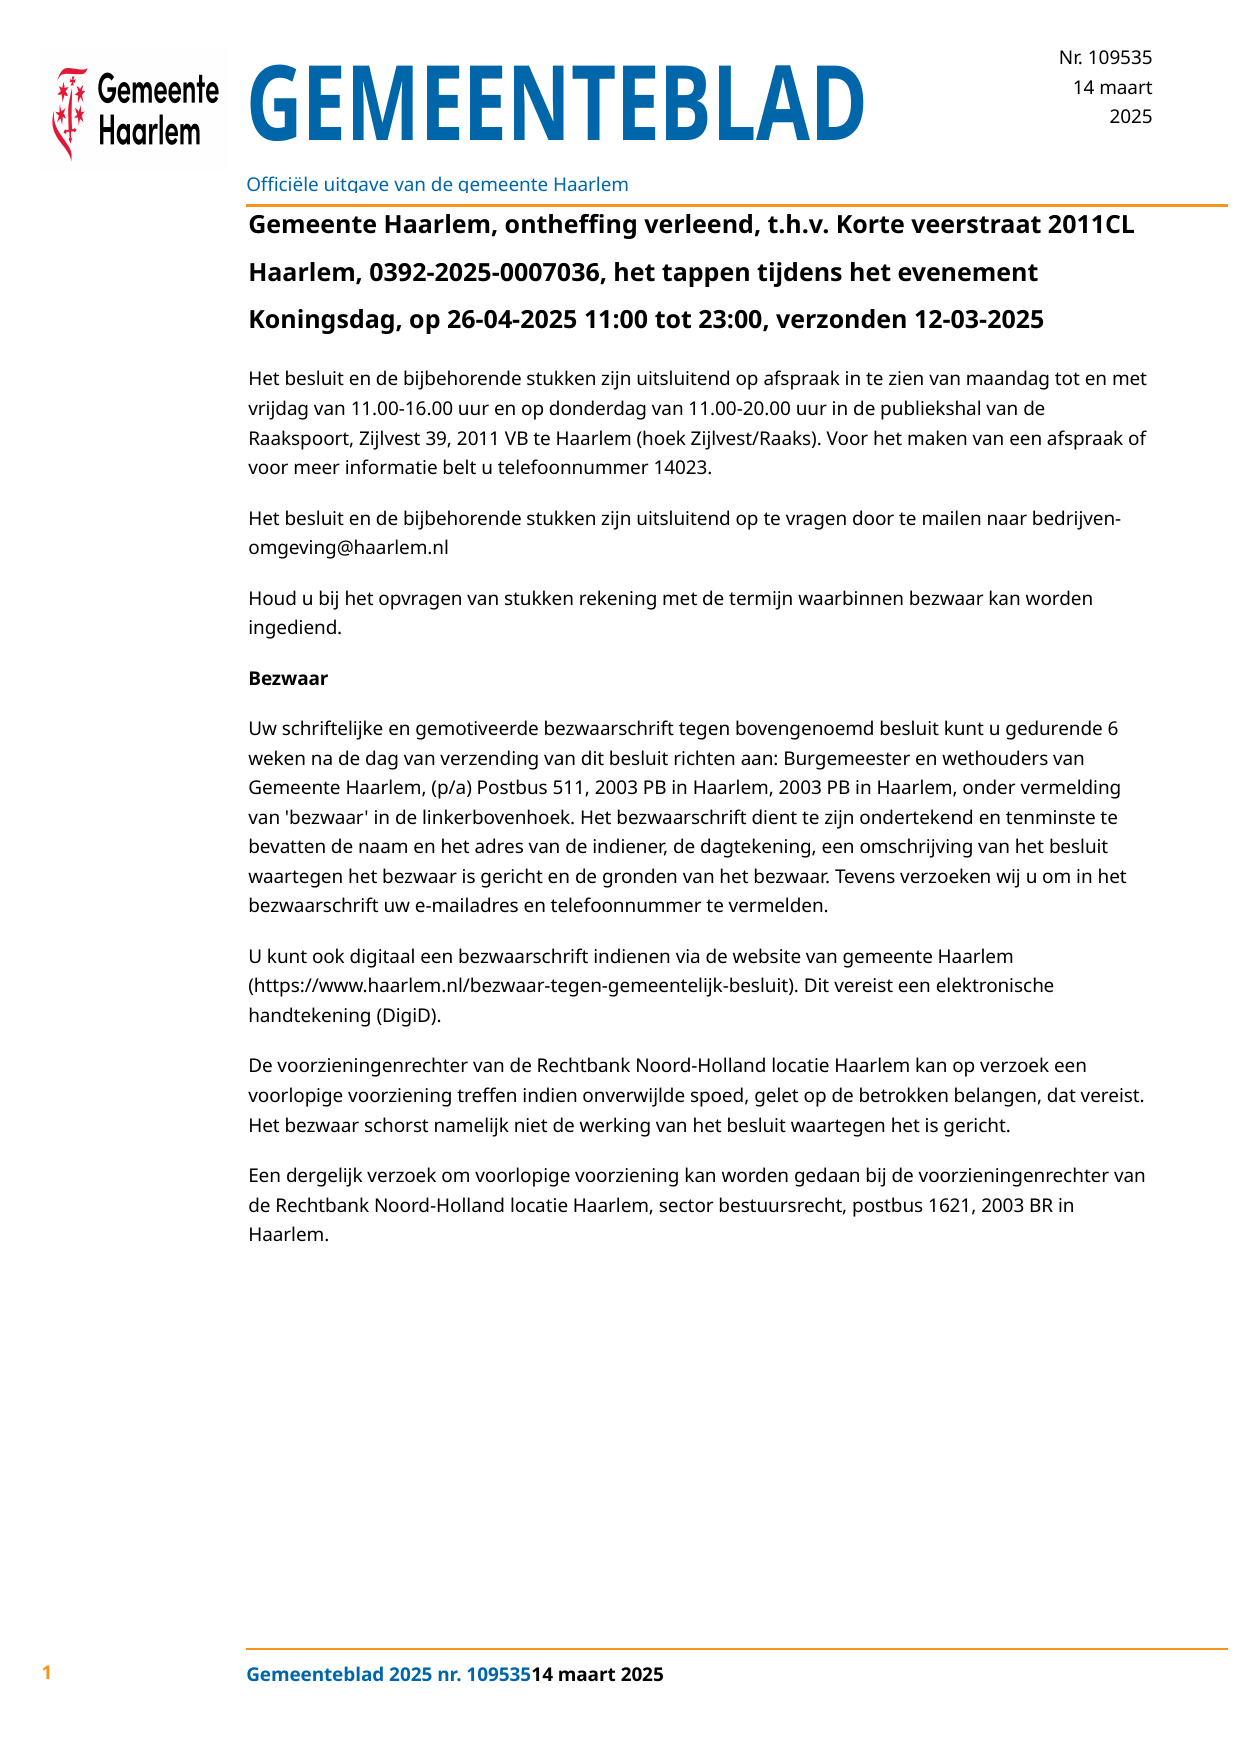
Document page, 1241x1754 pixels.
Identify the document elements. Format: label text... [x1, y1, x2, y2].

picture [41, 47, 231, 172]
text Een dergelijk verzoek om voorlopige voorziening kan worden gedaan bij de voorzieningenrechter van de Rechtbank Noord-Holland locatie Haarlem, sector bestuursrecht, postbus 1621, 2003 BR in Haarlem. [248, 1162, 1152, 1247]
text Uw schriftelijke en gemotiveerde bezwaarschrift tegen bovengenoemd besluit kunt u gedurende 6 weken na de dag van verzending van dit besluit richten aan: Burgemeester en wethouders van Gemeente Haarlem, (p/a) Postbus 511, 2003 PB in Haarlem, 2003 PB in Haarlem, onder vermelding van 'bezwaar' in de linkerbovenhoek. Het bezwaarschrift dient te zijn ondertekend en tenminste te bevatten de naam en het adres van de indiener, de dagtekening, een omschrijving van het besluit waartegen het bezwaar is gericht en de gronden van het bezwaar. Tevens verzoeken wij u om in het bezwaarschrift uw e-mailadres en telefoonnummer te vermelden. [248, 715, 1152, 918]
text Bezwaar [248, 665, 1152, 690]
text U kunt ook digitaal een bezwaarschrift indienen via de website van gemeente Haarlem (https://www.haarlem.nl/bezwaar-tegen-gemeentelijk-besluit). Dit vereist een elektronische handtekening (DigiD). [248, 943, 1152, 1028]
text Houd u bij het opvragen van stukken rekening met de termijn waarbinnen bezwaar kan worden ingediend. [248, 585, 1152, 640]
text Het besluit en de bijbehorende stukken zijn uitsluitend op te vragen door te mailen naar bedrijven-omgeving@haarlem.nl [248, 505, 1152, 560]
text Gemeente Haarlem, ontheffing verleend, t.h.v. Korte veerstraat 2011CL Haarlem, 0392-2025-0007036, het tappen tijdens het evenement Koningsdag, op 26-04-2025 11:00 tot 23:00, verzonden 12-03-2025 [248, 207, 1152, 336]
text De voorzieningenrechter van de Rechtbank Noord-Holland locatie Haarlem kan op verzoek een voorlopige voorziening treffen indien onverwijlde spoed, gelet op de betrokken belangen, dat vereist. Het bezwaar schorst namelijk niet de werking van het besluit waartegen het is gericht. [248, 1053, 1152, 1137]
text Het besluit en de bijbehorende stukken zijn uitsluitend op afspraak in te zien van maandag tot en met vrijdag van 11.00-16.00 uur en op donderdag van 11.00-20.00 uur in de publiekshal van de Raakspoort, Zijlvest 39, 2011 VB te Haarlem (hoek Zijlvest/Raaks). Voor het maken van een afspraak of voor meer informatie belt u telefoonnummer 14023. [248, 366, 1152, 480]
